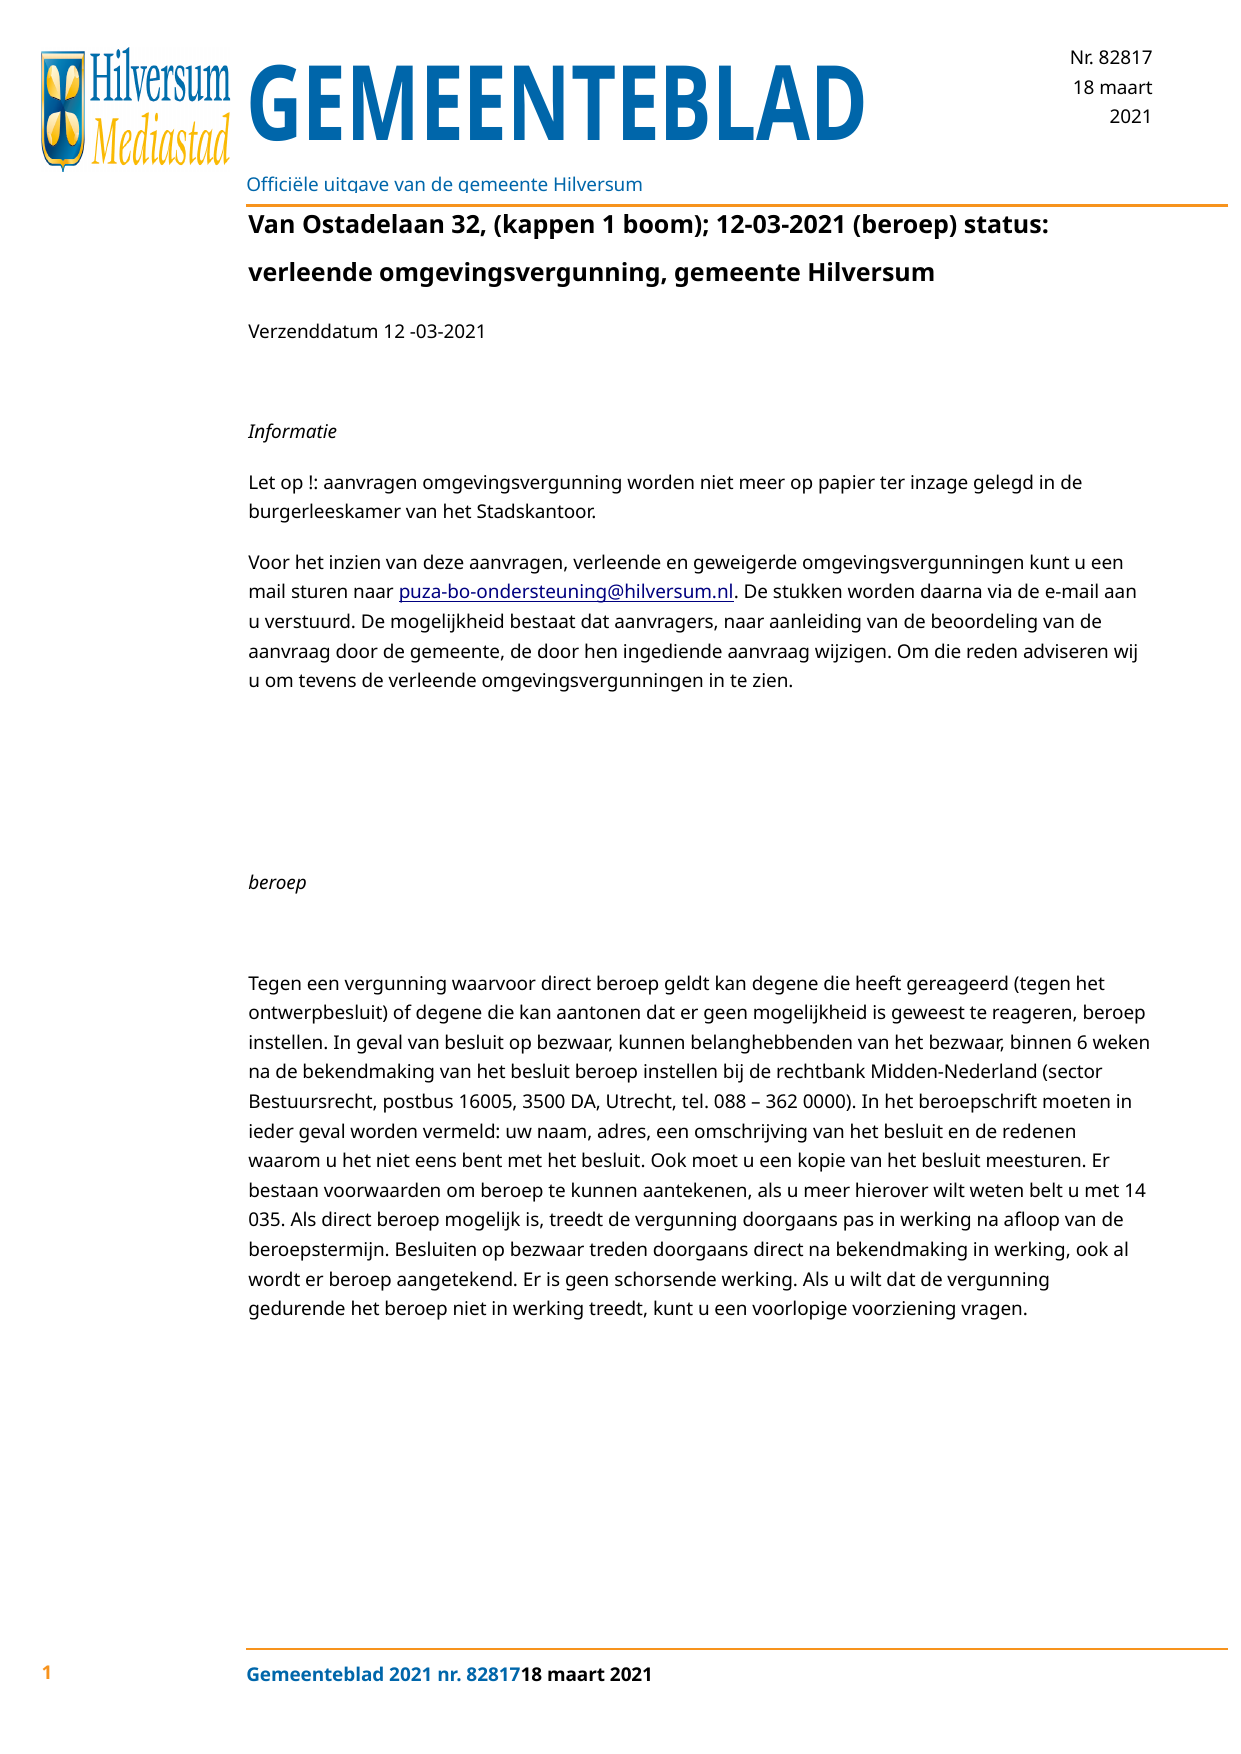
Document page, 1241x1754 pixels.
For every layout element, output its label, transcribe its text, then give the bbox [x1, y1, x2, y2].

text Informatie [248, 419, 1152, 444]
text Verzenddatum 12 -03-2021 [248, 318, 1152, 344]
picture [41, 47, 231, 172]
text Let op !: aanvragen omgevingsvergunning worden niet meer op papier ter inzage gelegd in de burgerleeskamer van het Stadskantoor. [248, 469, 1152, 524]
text Van Ostadelaan 32, (kappen 1 boom); 12-03-2021 (beroep) status: verleende omgevingsvergunning, gemeente Hilversum [248, 207, 1152, 288]
text beroep [248, 869, 1152, 895]
text Voor het inzien van deze aanvragen, verleende en geweigerde omgevingsvergunningen kunt u een mail sturen naar puza-bo-ondersteuning@hilversum.nl. De stukken worden daarna via de e-mail aan u verstuurd. De mogelijkheid bestaat dat aanvragers, naar aanleiding van de beoordeling van de aanvraag door de gemeente, de door hen ingediende aanvraag wijzigen. Om die reden adviseren wij u om tevens de verleende omgevingsvergunningen in te zien. [248, 549, 1152, 693]
text Tegen een vergunning waarvoor direct beroep geldt kan degene die heeft gereageerd (tegen het ontwerpbesluit) of degene die kan aantonen dat er geen mogelijkheid is geweest te reageren, beroep instellen. In geval van besluit op bezwaar, kunnen belanghebbenden van het bezwaar, binnen 6 weken na de bekendmaking van het besluit beroep instellen bij de rechtbank Midden-Nederland (sector Bestuursrecht, postbus 16005, 3500 DA, Utrecht, tel. 088 – 362 0000). In het beroepschrift moeten in ieder geval worden vermeld: uw naam, adres, een omschrijving van het besluit en de redenen waarom u het niet eens bent met het besluit. Ook moet u een kopie van het besluit meesturen. Er bestaan voorwaarden om beroep te kunnen aantekenen, als u meer hierover wilt weten belt u met 14 035. Als direct beroep mogelijk is, treedt de vergunning doorgaans pas in werking na afloop van de beroepstermijn. Besluiten op bezwaar treden doorgaans direct na bekendmaking in werking, ook al wordt er beroep aangetekend. Er is geen schorsende werking. Als u wilt dat de vergunning gedurende het beroep niet in werking treedt, kunt u een voorlopige voorziening vragen. [248, 970, 1152, 1321]
